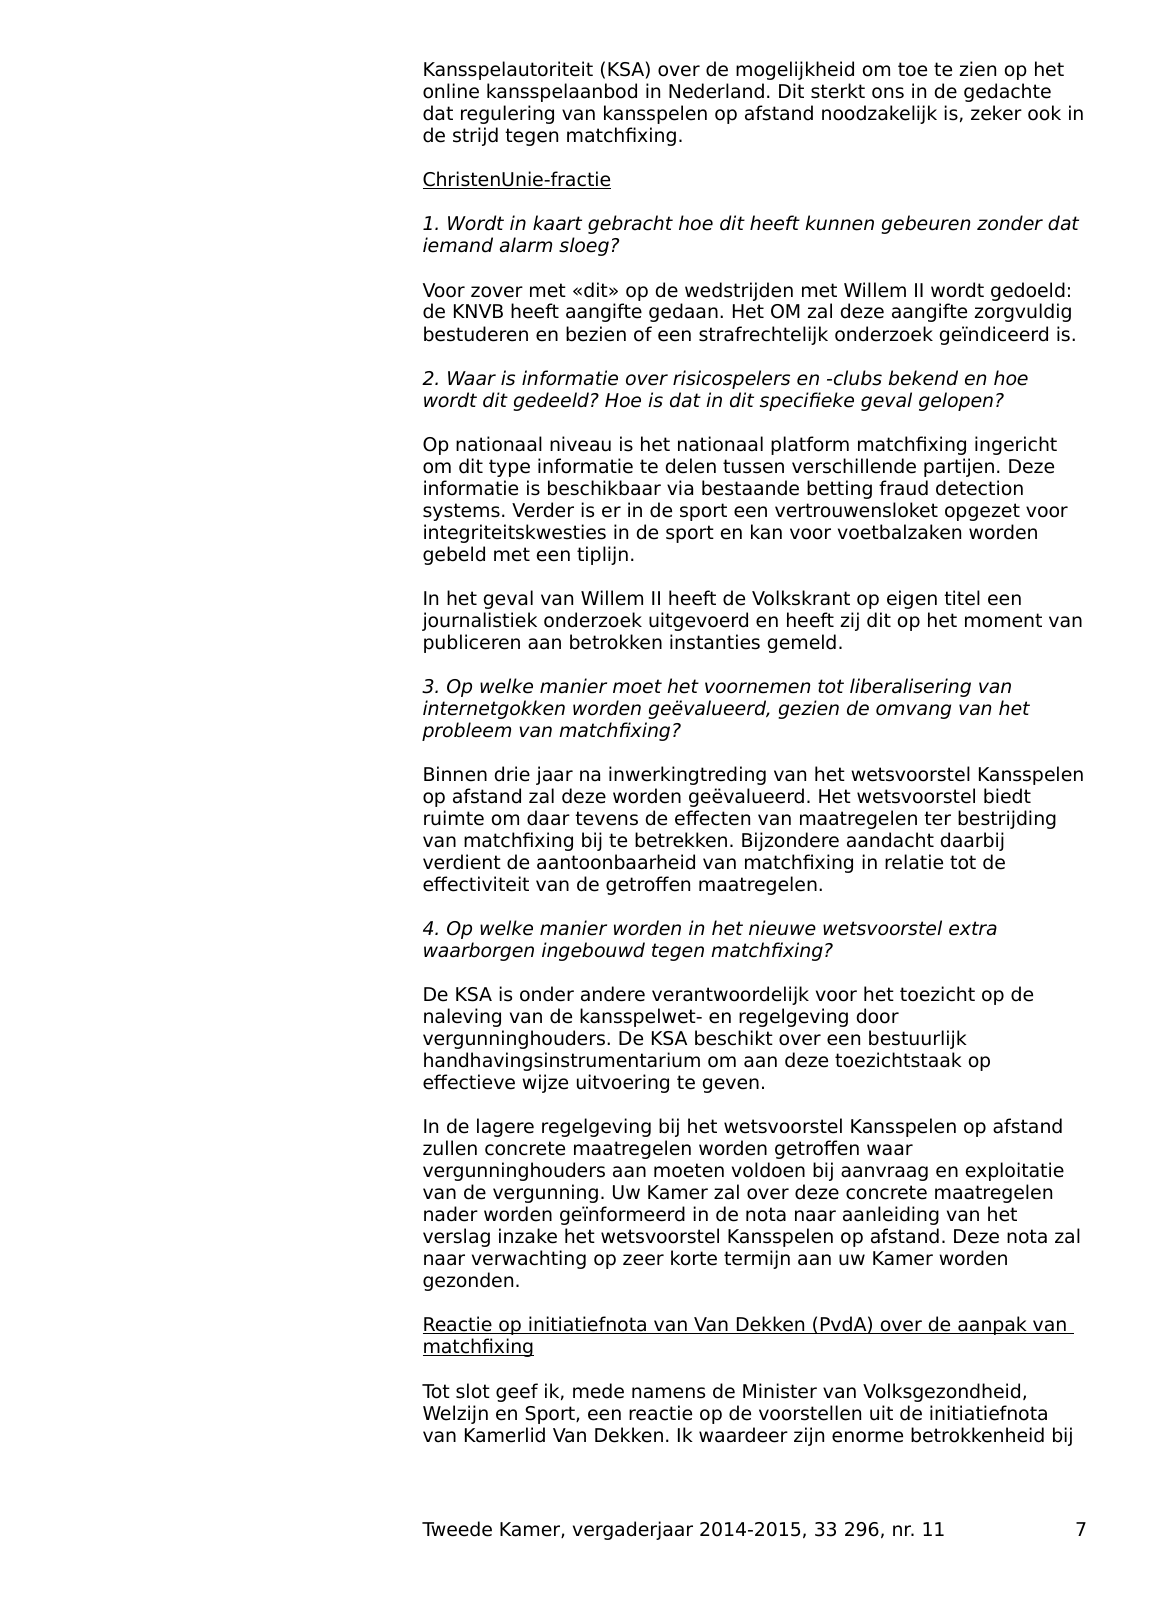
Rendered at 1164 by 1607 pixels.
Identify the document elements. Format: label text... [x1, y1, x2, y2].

text 3. Op welke manier moet het voornemen tot liberalisering van internetgokken worden geëvalueerd, gezien de omvang van het probleem van matchfixing? [422, 676, 1087, 742]
text In de lagere regelgeving bij het wetsvoorstel Kansspelen op afstand zullen concrete maatregelen worden getroffen waar vergunninghouders aan moeten voldoen bij aanvraag en exploitatie van de vergunning. Uw Kamer zal over deze concrete maatregelen nader worden geïnformeerd in de nota naar aanleiding van het verslag inzake het wetsvoorstel Kansspelen op afstand. Deze nota zal naar verwachting op zeer korte termijn aan uw Kamer worden gezonden. [422, 1116, 1087, 1292]
subtitle Reactie op initiatiefnota van Van Dekken (PvdA) over de aanpak van matchfixing [422, 1314, 1087, 1358]
text 2. Waar is informatie over risicospelers en -clubs bekend en hoe wordt dit gedeeld? Hoe is dat in dit specifieke geval gelopen? [422, 368, 1087, 412]
text Tot slot geef ik, mede namens de Minister van Volksgezondheid, Welzijn en Sport, een reactie op de voorstellen uit de initiatiefnota van Kamerlid Van Dekken. Ik waardeer zijn enorme betrokkenheid bij [422, 1381, 1087, 1446]
text De KSA is onder andere verantwoordelijk voor het toezicht op de naleving van de kansspelwet- en regelgeving door vergunninghouders. De KSA beschikt over een bestuurlijk handhavingsinstrumentarium om aan deze toezichtstaak op effectieve wijze uitvoering te geven. [422, 984, 1087, 1094]
subtitle ChristenUnie-fractie [422, 169, 1087, 191]
text Voor zover met «dit» op de wedstrijden met Willem II wordt gedoeld: de KNVB heeft aangifte gedaan. Het OM zal deze aangifte zorgvuldig bestuderen en bezien of een strafrechtelijk onderzoek geïndiceerd is. [422, 279, 1087, 345]
text Op nationaal niveau is het nationaal platform matchfixing ingericht om dit type informatie te delen tussen verschillende partijen. Deze informatie is beschikbaar via bestaande betting fraud detection systems. Verder is er in de sport een vertrouwensloket opgezet voor integriteitskwesties in de sport en kan voor voetbalzaken worden gebeld met een tiplijn. [422, 434, 1087, 566]
text In het geval van Willem II heeft de Volkskrant op eigen titel een journalistiek onderzoek uitgevoerd en heeft zij dit op het moment van publiceren aan betrokken instanties gemeld. [422, 588, 1087, 654]
text Binnen drie jaar na inwerkingtreding van het wetsvoorstel Kansspelen op afstand zal deze worden geëvalueerd. Het wetsvoorstel biedt ruimte om daar tevens de effecten van maatregelen ter bestrijding van matchfixing bij te betrekken. Bijzondere aandacht daarbij verdient de aantoonbaarheid van matchfixing in relatie tot de effectiviteit van de getroffen maatregelen. [422, 764, 1087, 896]
text 4. Op welke manier worden in het nieuwe wetsvoorstel extra waarborgen ingebouwd tegen matchfixing? [422, 918, 1087, 962]
text Kansspelautoriteit (KSA) over de mogelijkheid om toe te zien op het online kansspelaanbod in Nederland. Dit sterkt ons in de gedachte dat regulering van kansspelen op afstand noodzakelijk is, zeker ook in de strijd tegen matchfixing. [422, 59, 1087, 147]
text 1. Wordt in kaart gebracht hoe dit heeft kunnen gebeuren zonder dat iemand alarm sloeg? [422, 213, 1087, 257]
